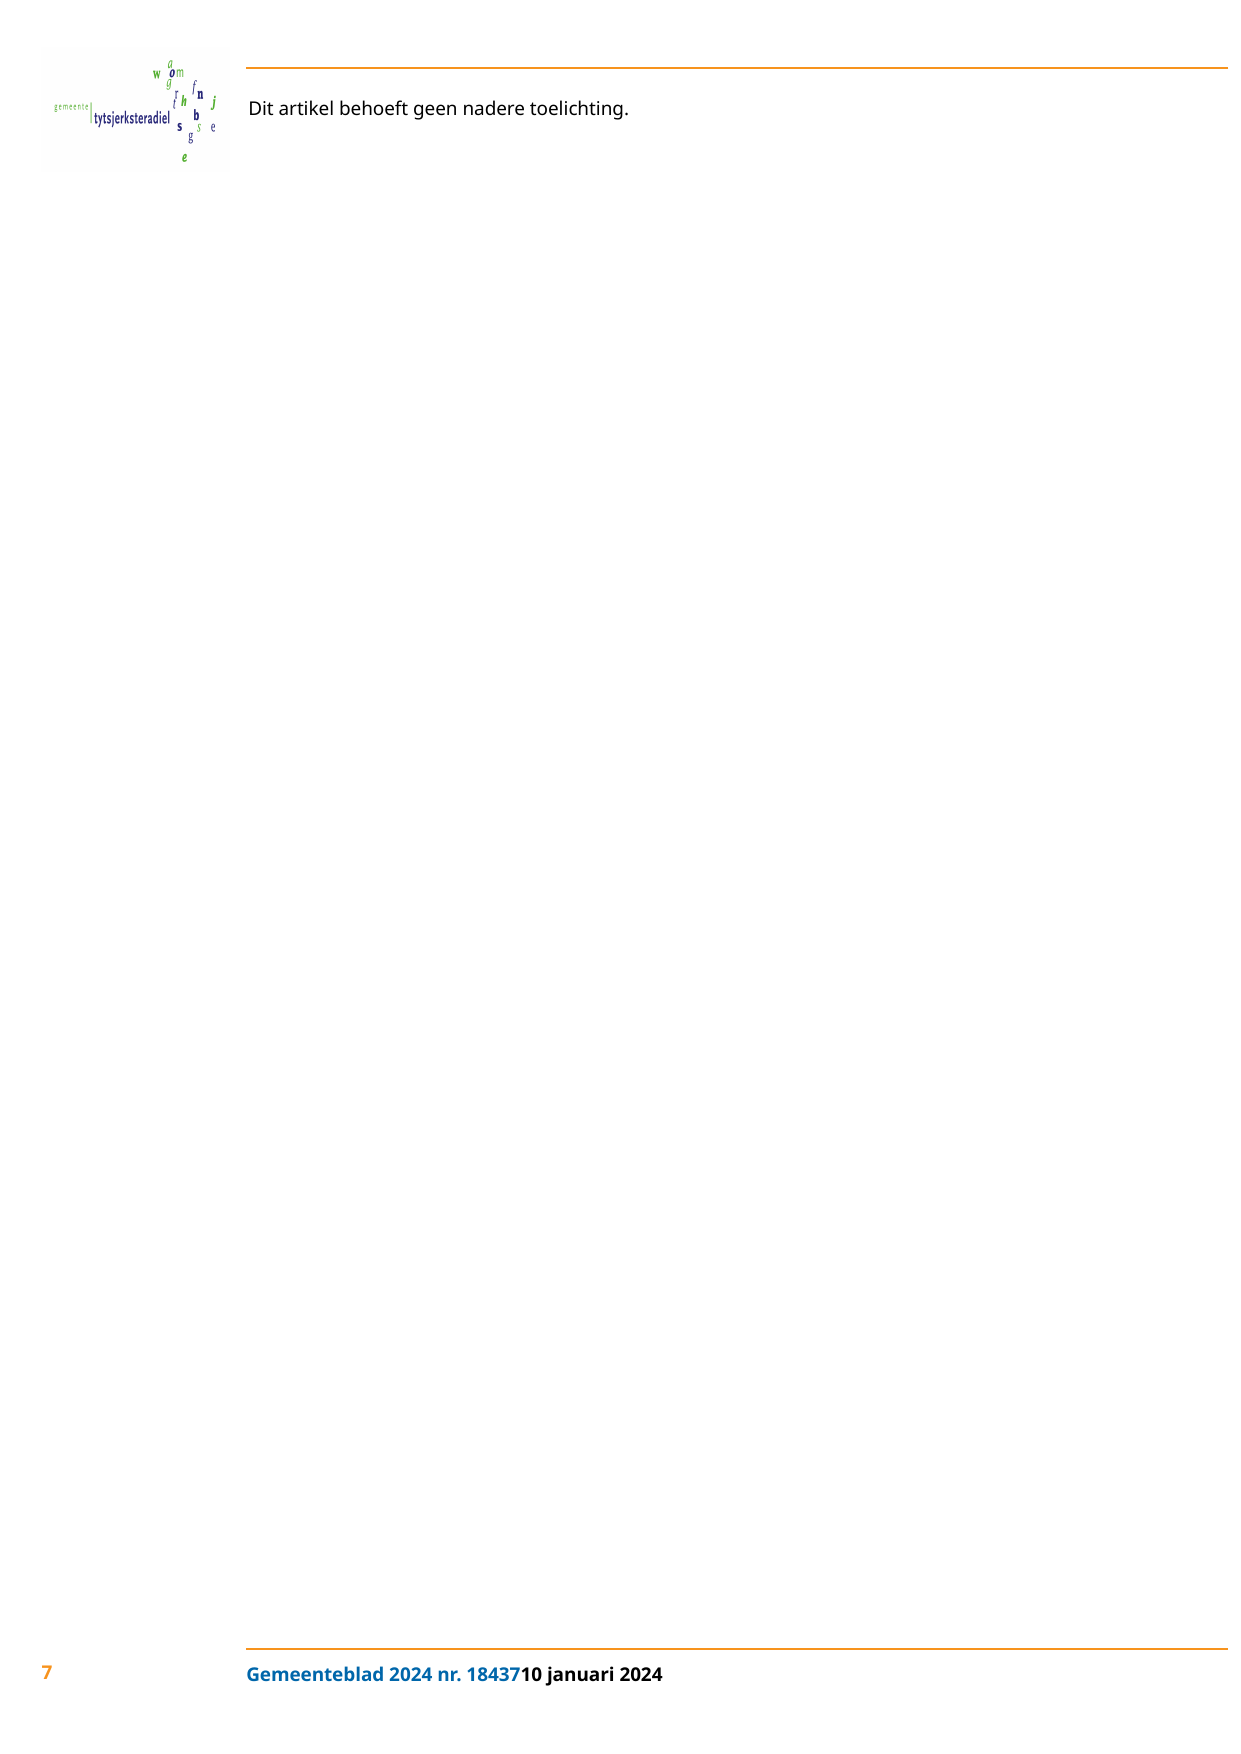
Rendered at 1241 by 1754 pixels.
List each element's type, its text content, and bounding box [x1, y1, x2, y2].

text Dit artikel behoeft geen nadere toelichting. [248, 95, 1152, 121]
picture [41, 47, 231, 172]
